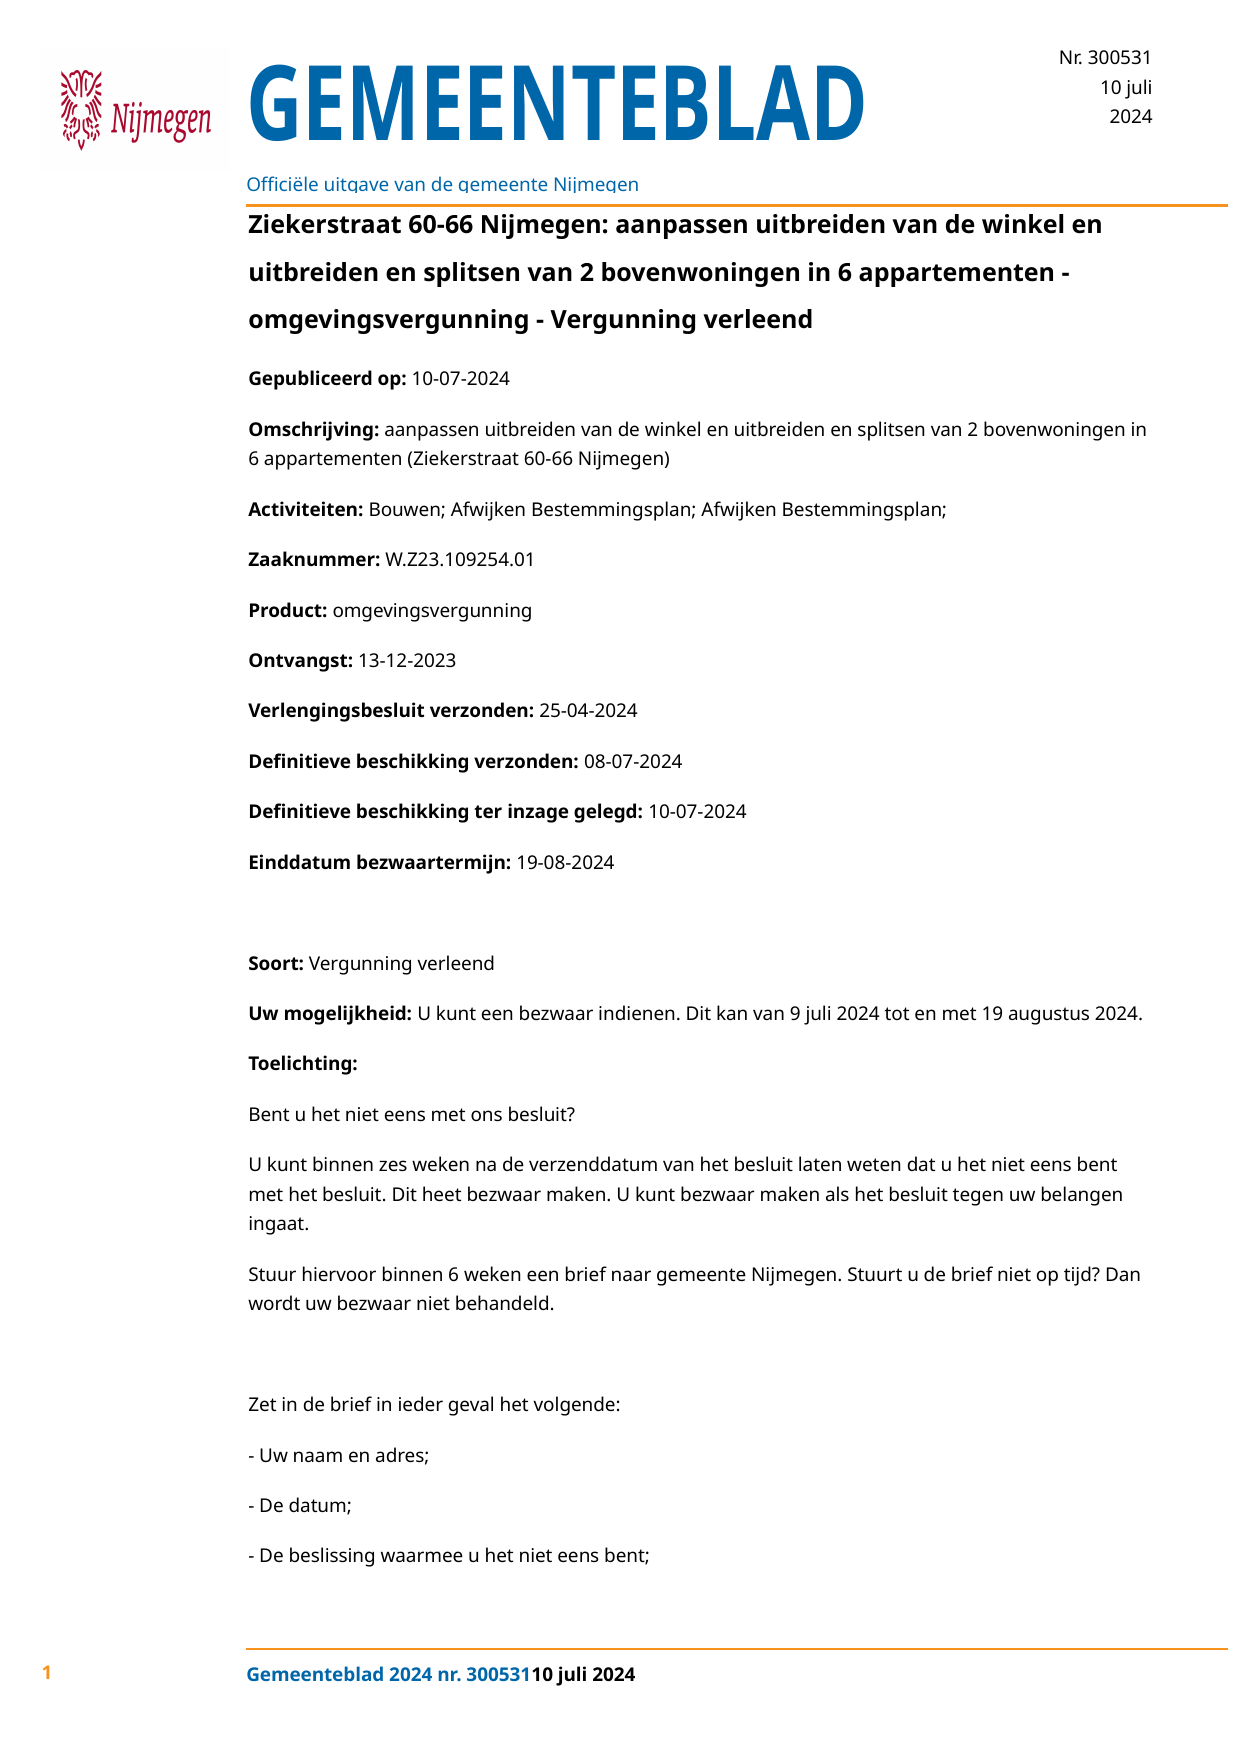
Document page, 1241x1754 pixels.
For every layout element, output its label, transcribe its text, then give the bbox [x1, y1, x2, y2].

text Uw mogelijkheid: U kunt een bezwaar indienen. Dit kan van 9 juli 2024 tot en met 19 augustus 2024. [248, 1000, 1152, 1026]
text Definitieve beschikking ter inzage gelegd: 10-07-2024 [248, 798, 1152, 824]
text - Uw naam en adres; [248, 1442, 1152, 1467]
text Einddatum bezwaartermijn: 19-08-2024 [248, 849, 1152, 874]
text Zaaknummer: W.Z23.109254.01 [248, 546, 1152, 572]
text U kunt binnen zes weken na de verzenddatum van het besluit laten weten dat u het niet eens bent met het besluit. Dit heet bezwaar maken. U kunt bezwaar maken als het besluit tegen uw belangen ingaat. [248, 1151, 1152, 1236]
text - De beslissing waarmee u het niet eens bent; [248, 1543, 1152, 1568]
text Omschrijving: aanpassen uitbreiden van de winkel en uitbreiden en splitsen van 2 bovenwoningen in 6 appartementen (Ziekerstraat 60-66 Nijmegen) [248, 416, 1152, 471]
text Stuur hiervoor binnen 6 weken een brief naar gemeente Nijmegen. Stuurt u de brief niet op tijd? Dan wordt uw bezwaar niet behandeld. [248, 1261, 1152, 1316]
text Soort: Vergunning verleend [248, 950, 1152, 975]
text Definitieve beschikking verzonden: 08-07-2024 [248, 748, 1152, 774]
text Verlengingsbesluit verzonden: 25-04-2024 [248, 698, 1152, 723]
text - De datum; [248, 1492, 1152, 1518]
text Ziekerstraat 60-66 Nijmegen: aanpassen uitbreiden van de winkel en uitbreiden en splitsen van 2 bovenwoningen in 6 appartementen - omgevingsvergunning - Vergunning verleend [248, 207, 1152, 336]
text Zet in de brief in ieder geval het volgende: [248, 1391, 1152, 1417]
picture [41, 47, 231, 172]
text Gepubliceerd op: 10-07-2024 [248, 366, 1152, 391]
text Bent u het niet eens met ons besluit? [248, 1101, 1152, 1127]
text Product: omgevingsvergunning [248, 597, 1152, 622]
text Toelichting: [248, 1051, 1152, 1076]
text Activiteiten: Bouwen; Afwijken Bestemmingsplan; Afwijken Bestemmingsplan; [248, 496, 1152, 522]
text Ontvangst: 13-12-2023 [248, 647, 1152, 673]
